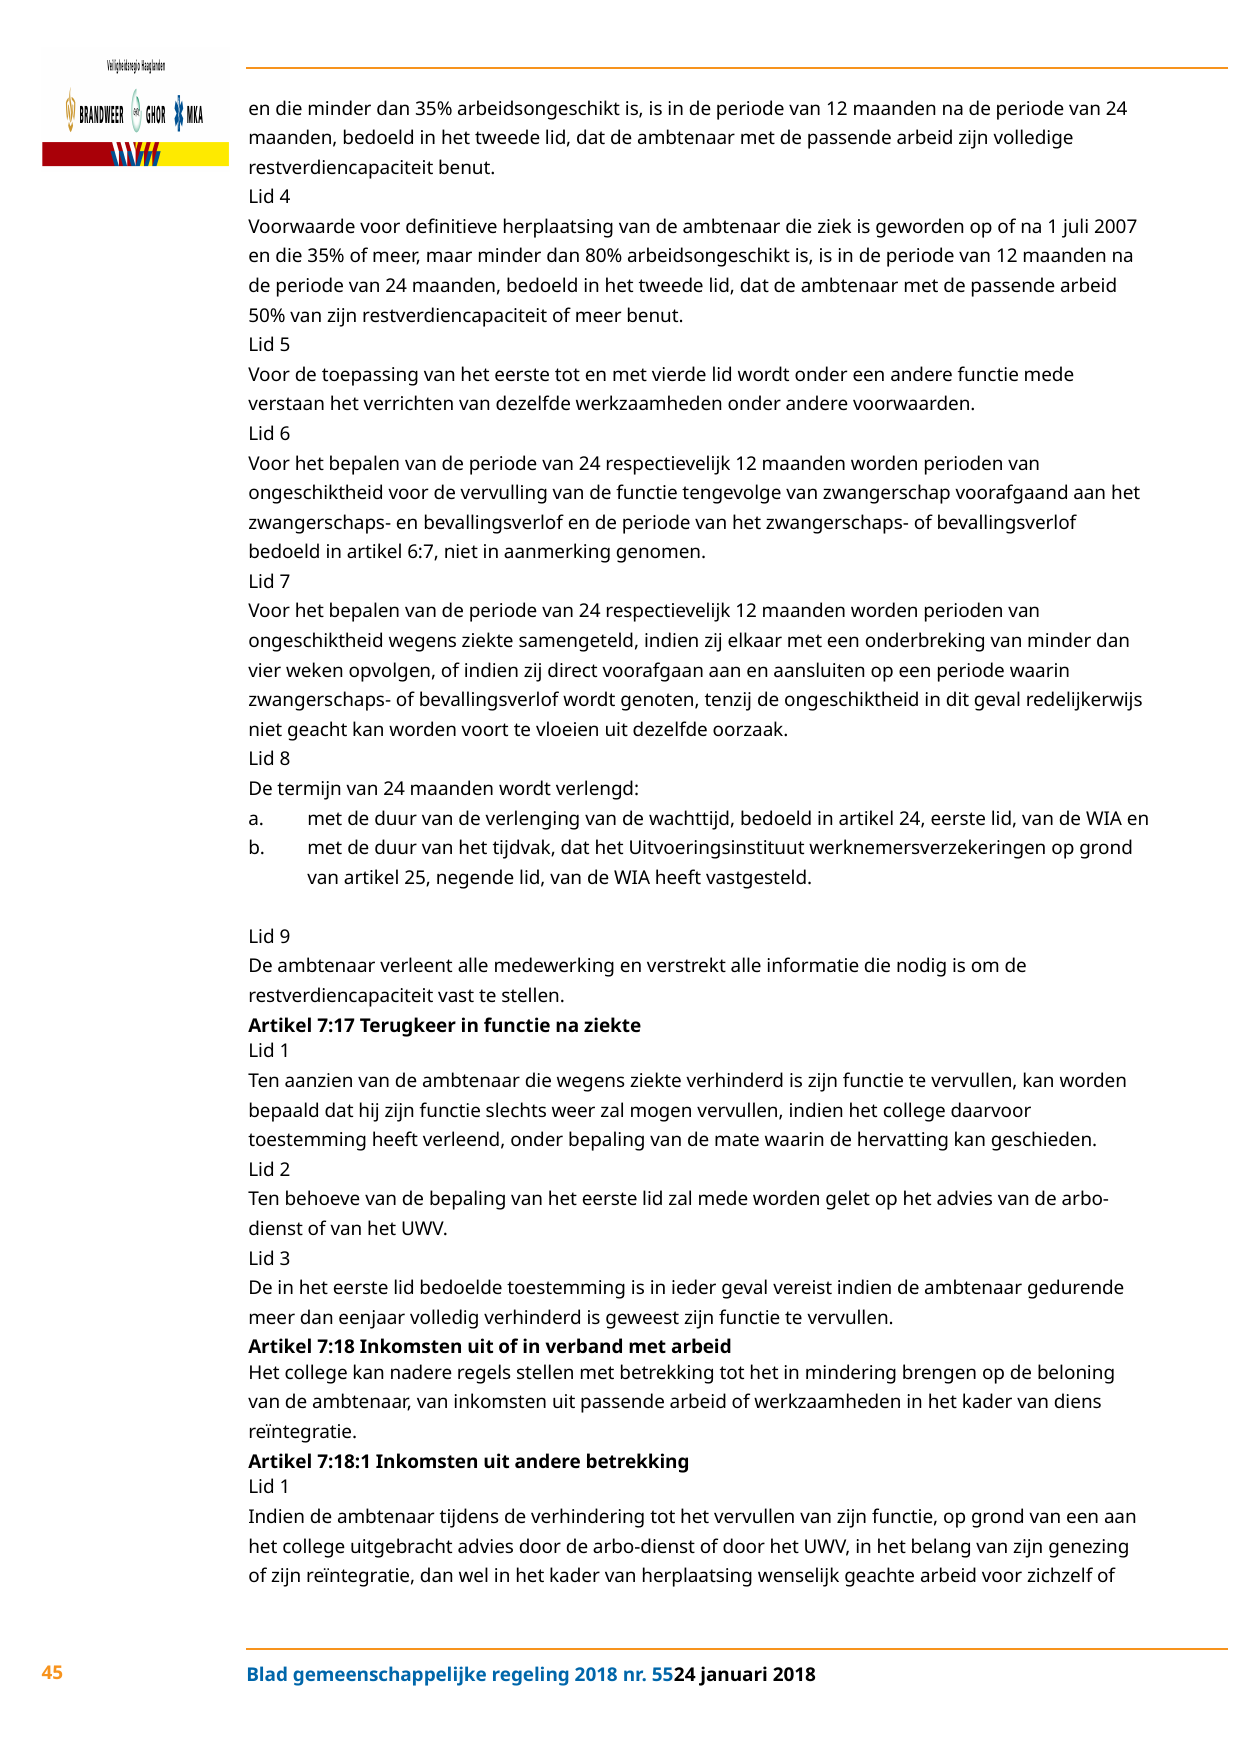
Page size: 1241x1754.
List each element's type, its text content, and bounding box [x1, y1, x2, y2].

text Lid 1 [248, 1038, 1152, 1063]
text Voorwaarde voor definitieve herplaatsing van de ambtenaar die ziek is geworden op of na 1 juli 2007 en die 35% of meer, maar minder dan 80% arbeidsongeschikt is, is in de periode van 12 maanden na de periode van 24 maanden, bedoeld in het tweede lid, dat de ambtenaar met de passende arbeid 50% van zijn restverdiencapaciteit of meer benut. [248, 213, 1152, 328]
text Ten behoeve van de bepaling van het eerste lid zal mede worden gelet op het advies van de arbo-dienst of van het UWV. [248, 1186, 1152, 1241]
text Artikel 7:17 Terugkeer in functie na ziekte [248, 1012, 1152, 1038]
text Ten aanzien van de ambtenaar die wegens ziekte verhinderd is zijn functie te vervullen, kan worden bepaald dat hij zijn functie slechts weer zal mogen vervullen, indien het college daarvoor toestemming heeft verleend, onder bepaling van de mate waarin de hervatting kan geschieden. [248, 1067, 1152, 1152]
text De termijn van 24 maanden wordt verlengd: [248, 775, 1152, 801]
text Lid 6 [248, 420, 1152, 446]
text De in het eerste lid bedoelde toestemming is in ieder geval vereist indien de ambtenaar gedurende meer dan eenjaar volledig verhinderd is geweest zijn functie te vervullen. [248, 1274, 1152, 1329]
text De ambtenaar verleent alle medewerking en verstrekt alle informatie die nodig is om de restverdiencapaciteit vast te stellen. [248, 953, 1152, 1008]
text Lid 5 [248, 331, 1152, 357]
text Lid 8 [248, 746, 1152, 771]
text Lid 2 [248, 1156, 1152, 1182]
text Artikel 7:18:1 Inkomsten uit andere betrekking [248, 1448, 1152, 1474]
list met de duur van de verlenging van de wachttijd, bedoeld in artikel 24, eerste lid, van de WIA en [248, 805, 1152, 831]
text Voor het bepalen van de periode van 24 respectievelijk 12 maanden worden perioden van ongeschiktheid voor de vervulling van de functie tengevolge van zwangerschap voorafgaand aan het zwangerschaps- en bevallingsverlof en de periode van het zwangerschaps- of bevallingsverlof bedoeld in artikel 6:7, niet in aanmerking genomen. [248, 450, 1152, 564]
text Lid 9 [248, 923, 1152, 949]
text Voor de toepassing van het eerste tot en met vierde lid wordt onder een andere functie mede verstaan het verrichten van dezelfde werkzaamheden onder andere voorwaarden. [248, 361, 1152, 416]
text Voor het bepalen van de periode van 24 respectievelijk 12 maanden worden perioden van ongeschiktheid wegens ziekte samengeteld, indien zij elkaar met een onderbreking van minder dan vier weken opvolgen, of indien zij direct voorafgaan aan en aansluiten op een periode waarin zwangerschaps- of bevallingsverlof wordt genoten, tenzij de ongeschiktheid in dit geval redelijkerwijs niet geacht kan worden voort te vloeien uit dezelfde oorzaak. [248, 598, 1152, 742]
text Lid 1 [248, 1474, 1152, 1499]
text en die minder dan 35% arbeidsongeschikt is, is in de periode van 12 maanden na de periode van 24 maanden, bedoeld in het tweede lid, dat de ambtenaar met de passende arbeid zijn volledige restverdiencapaciteit benut. [248, 95, 1152, 180]
text Lid 3 [248, 1245, 1152, 1270]
list met de duur van het tijdvak, dat het Uitvoeringsinstituut werknemersverzekeringen op grond van artikel 25, negende lid, van de WIA heeft vastgesteld. [248, 834, 1152, 890]
text Indien de ambtenaar tijdens de verhindering tot het vervullen van zijn functie, op grond van een aan het college uitgebracht advies door de arbo-dienst of door het UWV, in het belang van zijn genezing of zijn reïntegratie, dan wel in het kader van herplaatsing wenselijk geachte arbeid voor zichzelf of [248, 1503, 1152, 1588]
text Lid 7 [248, 568, 1152, 594]
picture [41, 47, 231, 172]
text Lid 4 [248, 183, 1152, 209]
text Het college kan nadere regels stellen met betrekking tot het in mindering brengen op de beloning van de ambtenaar, van inkomsten uit passende arbeid of werkzaamheden in het kader van diens reïntegratie. [248, 1359, 1152, 1444]
text Artikel 7:18 Inkomsten uit of in verband met arbeid [248, 1333, 1152, 1359]
